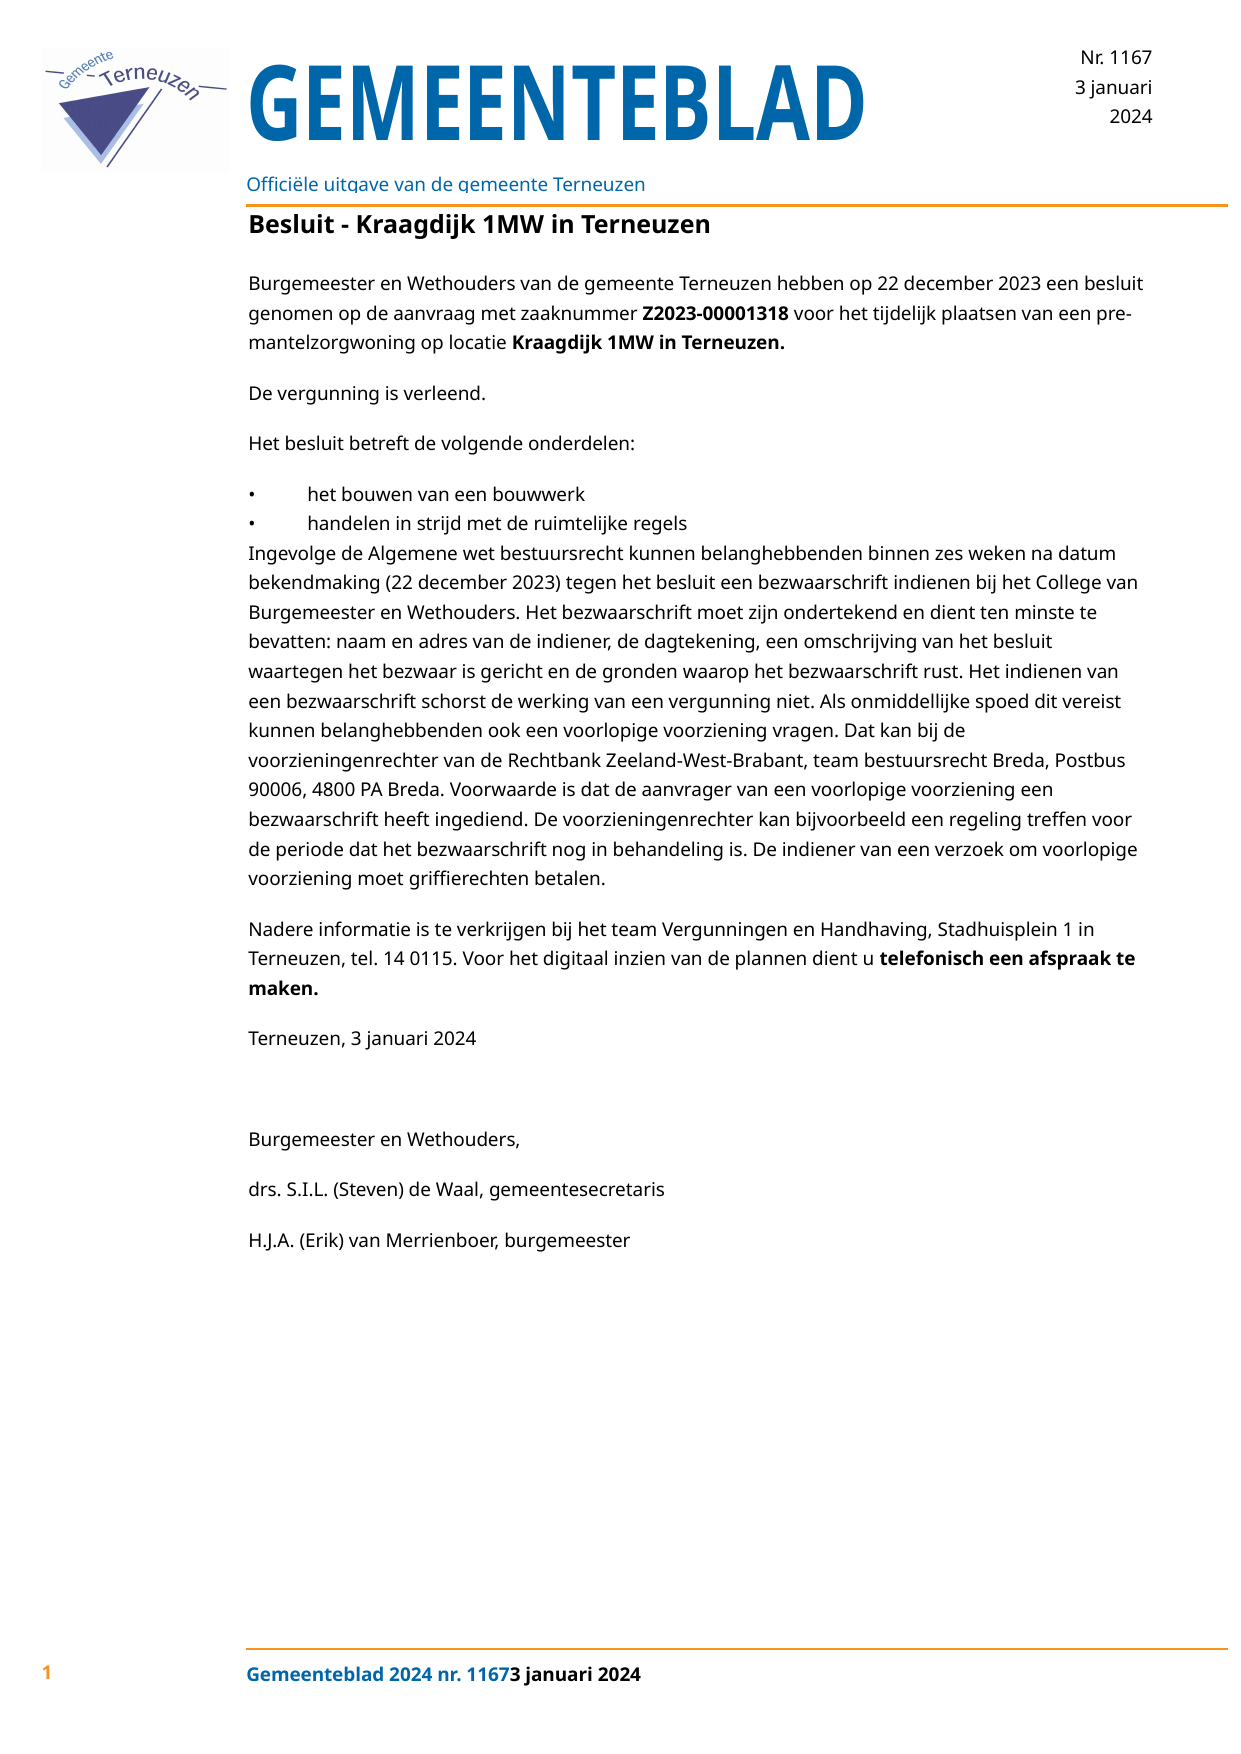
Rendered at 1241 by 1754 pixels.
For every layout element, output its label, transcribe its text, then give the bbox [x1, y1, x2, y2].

text Nadere informatie is te verkrijgen bij het team Vergunningen en Handhaving, Stadhuisplein 1 in Terneuzen, tel. 14 0115. Voor het digitaal inzien van de plannen dient u telefonisch een afspraak te maken. [248, 916, 1152, 1001]
list het bouwen van een bouwwerk [248, 481, 1152, 506]
list handelen in strijd met de ruimtelijke regels [248, 510, 1152, 536]
picture [41, 47, 231, 172]
text Burgemeester en Wethouders van de gemeente Terneuzen hebben op 22 december 2023 een besluit genomen op de aanvraag met zaaknummer Z2023-00001318 voor het tijdelijk plaatsen van een pre-mantelzorgwoning op locatie Kraagdijk 1MW in Terneuzen. [248, 270, 1152, 355]
text Burgemeester en Wethouders, [248, 1126, 1152, 1152]
text Besluit - Kraagdijk 1MW in Terneuzen [248, 207, 1152, 241]
text Terneuzen, 3 januari 2024 [248, 1025, 1152, 1051]
text drs. S.I.L. (Steven) de Waal, gemeentesecretaris [248, 1177, 1152, 1202]
text Ingevolge de Algemene wet bestuursrecht kunnen belanghebbenden binnen zes weken na datum bekendmaking (22 december 2023) tegen het besluit een bezwaarschrift indienen bij het College van Burgemeester en Wethouders. Het bezwaarschrift moet zijn ondertekend en dient ten minste te bevatten: naam en adres van de indiener, de dagtekening, een omschrijving van het besluit waartegen het bezwaar is gericht en de gronden waarop het bezwaarschrift rust. Het indienen van een bezwaarschrift schorst de werking van een vergunning niet. Als onmiddellijke spoed dit vereist kunnen belanghebbenden ook een voorlopige voorziening vragen. Dat kan bij de voorzieningenrechter van de Rechtbank Zeeland-West-Brabant, team bestuursrecht Breda, Postbus 90006, 4800 PA Breda. Voorwaarde is dat de aanvrager van een voorlopige voorziening een bezwaarschrift heeft ingediend. De voorzieningenrechter kan bijvoorbeeld een regeling treffen voor de periode dat het bezwaarschrift nog in behandeling is. De indiener van een verzoek om voorlopige voorziening moet griffierechten betalen. [248, 540, 1152, 891]
text Het besluit betreft de volgende onderdelen: [248, 430, 1152, 456]
text H.J.A. (Erik) van Merrienboer, burgemeester [248, 1227, 1152, 1253]
text De vergunning is verleend. [248, 380, 1152, 406]
